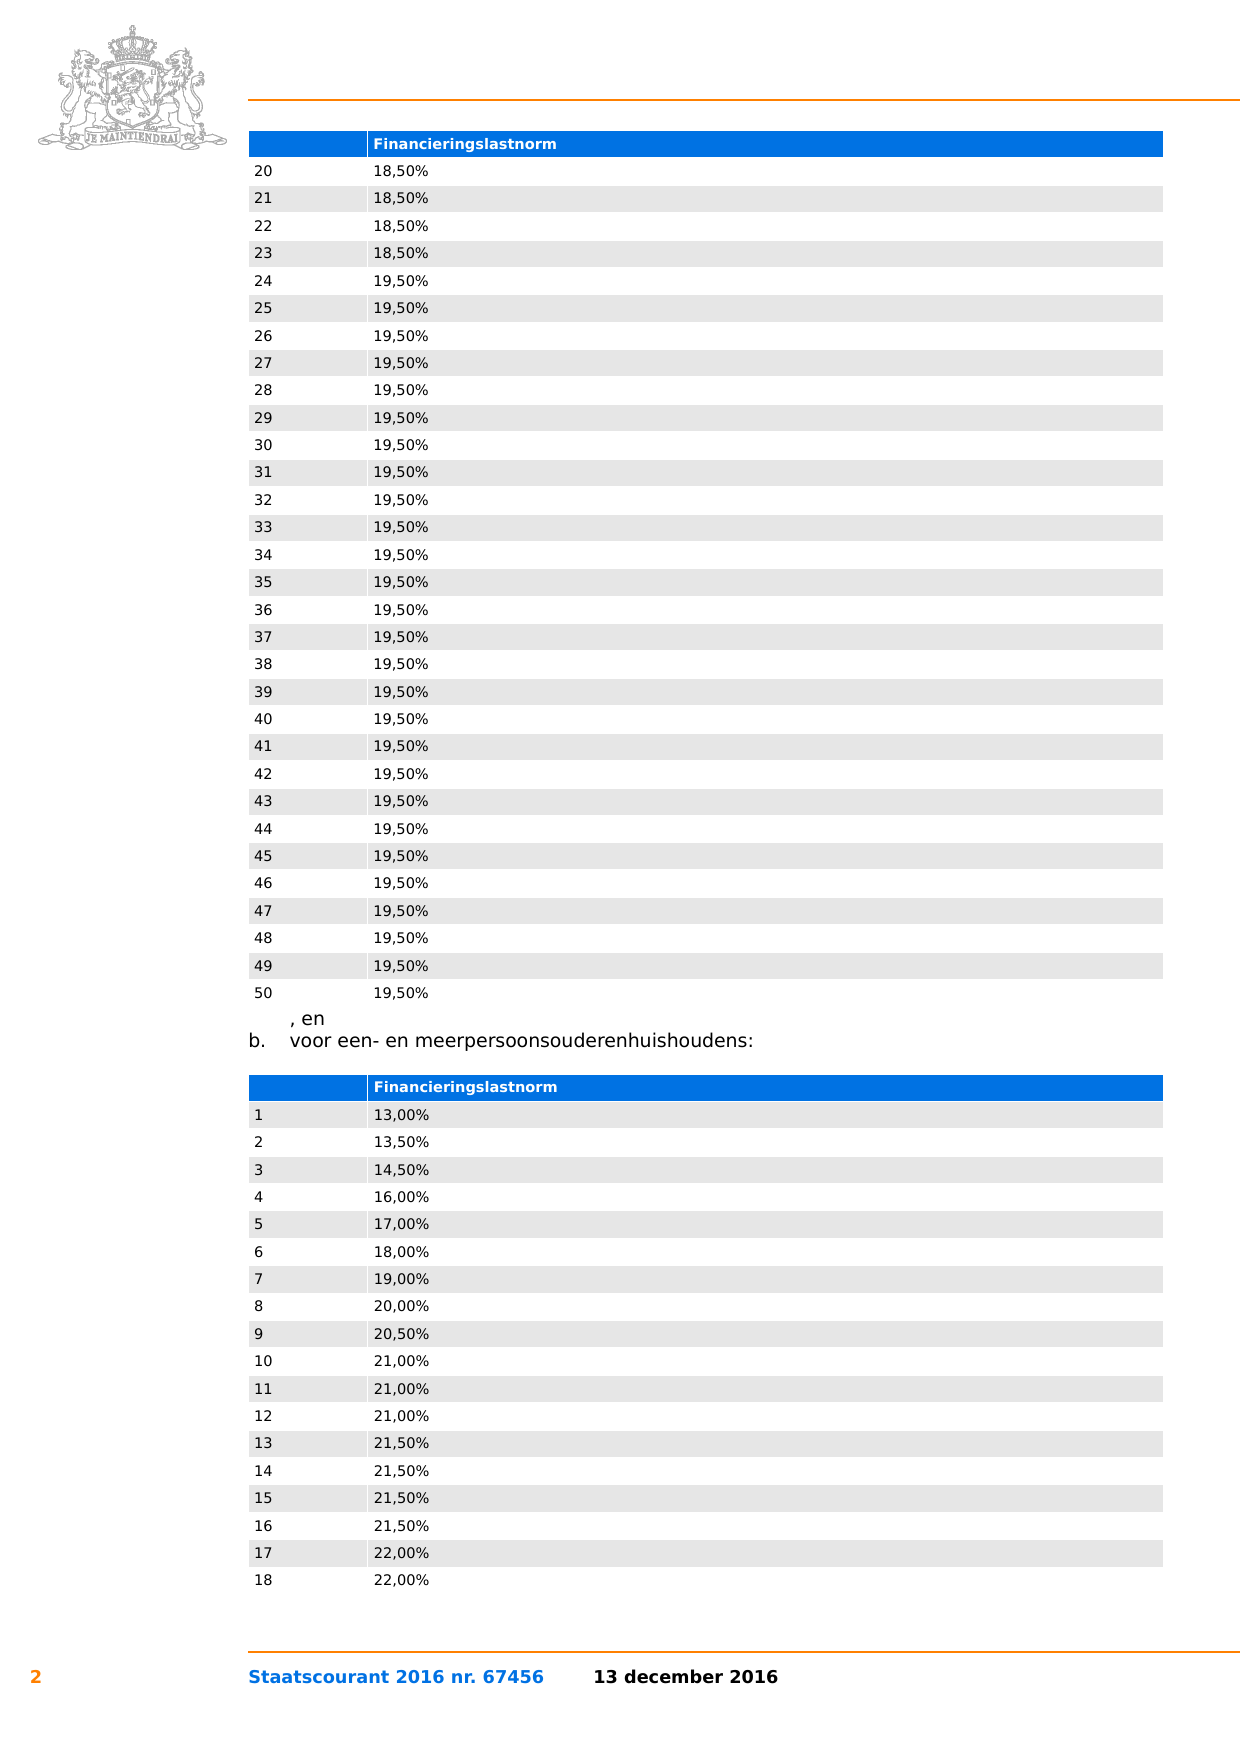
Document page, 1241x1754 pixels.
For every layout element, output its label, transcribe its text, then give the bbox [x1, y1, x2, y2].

table_cell 50 [249, 980, 367, 1007]
table_cell 18,50% [368, 213, 1163, 239]
table_cell 20,00% [368, 1294, 1163, 1320]
table_cell 34 [249, 542, 367, 568]
table_cell 19,50% [368, 432, 1163, 459]
table_cell 21 [249, 186, 367, 212]
table_cell 19,50% [368, 898, 1163, 924]
table_header Financieringslastnorm [368, 1075, 1163, 1101]
table_header [249, 1075, 367, 1101]
table_cell 21,50% [368, 1513, 1163, 1539]
table_cell 19,50% [368, 460, 1163, 486]
table_cell 19,50% [368, 487, 1163, 513]
table_cell 18,50% [368, 241, 1163, 267]
table_cell 13,50% [368, 1129, 1163, 1156]
table_cell 4 [249, 1184, 367, 1210]
table_cell 15 [249, 1485, 367, 1512]
table_cell 8 [249, 1294, 367, 1320]
table_cell 19,50% [368, 843, 1163, 869]
table_cell 19,50% [368, 789, 1163, 815]
table_cell 19,50% [368, 378, 1163, 404]
table_cell 23 [249, 241, 367, 267]
table_cell 19,50% [368, 542, 1163, 568]
table_cell 20,50% [368, 1321, 1163, 1347]
table_cell 33 [249, 515, 367, 541]
table_cell 22 [249, 213, 367, 239]
table_cell 6 [249, 1239, 367, 1265]
table_cell 19,50% [368, 350, 1163, 376]
table_cell 39 [249, 679, 367, 705]
table_header [249, 131, 367, 157]
table_cell 19,50% [368, 816, 1163, 842]
table_cell 1 [249, 1102, 367, 1128]
table_header Financieringslastnorm [368, 131, 1163, 157]
table_cell 19,50% [368, 679, 1163, 705]
table_cell 22,00% [368, 1568, 1163, 1594]
table_cell 10 [249, 1349, 367, 1375]
table_cell 42 [249, 761, 367, 787]
table_cell 13,00% [368, 1102, 1163, 1128]
table_cell 19,50% [368, 405, 1163, 431]
table_cell 19,50% [368, 953, 1163, 979]
table_cell 19,50% [368, 323, 1163, 349]
table_cell 43 [249, 789, 367, 815]
table_cell 21,50% [368, 1485, 1163, 1512]
table_cell 17,00% [368, 1211, 1163, 1238]
text b. voor een- en meerpersoonsouderenhuishoudens: [248, 1029, 1163, 1052]
table_cell 14 [249, 1458, 367, 1484]
table_cell 5 [249, 1211, 367, 1238]
table_cell 47 [249, 898, 367, 924]
table_cell 32 [249, 487, 367, 513]
table_cell 25 [249, 295, 367, 322]
table_cell 18 [249, 1568, 367, 1594]
table_cell 19,50% [368, 597, 1163, 623]
table_cell 45 [249, 843, 367, 869]
table_cell 31 [249, 460, 367, 486]
table_cell 7 [249, 1266, 367, 1293]
table_cell 19,50% [368, 295, 1163, 322]
table_cell 27 [249, 350, 367, 376]
table_cell 18,50% [368, 158, 1163, 185]
table_cell 19,50% [368, 569, 1163, 596]
table_cell 44 [249, 816, 367, 842]
table_cell 18,00% [368, 1239, 1163, 1265]
table_cell 21,50% [368, 1431, 1163, 1457]
table_cell 38 [249, 651, 367, 678]
table_cell 19,50% [368, 268, 1163, 294]
table_cell 35 [249, 569, 367, 596]
table_cell 13 [249, 1431, 367, 1457]
table_cell 16,00% [368, 1184, 1163, 1210]
table_cell 9 [249, 1321, 367, 1347]
table_cell 24 [249, 268, 367, 294]
table_cell 20 [249, 158, 367, 185]
table_cell 19,50% [368, 871, 1163, 897]
table_cell 48 [249, 925, 367, 952]
table_cell 36 [249, 597, 367, 623]
table_cell 3 [249, 1157, 367, 1183]
table_cell 18,50% [368, 186, 1163, 212]
table_cell 21,00% [368, 1403, 1163, 1429]
picture [38, 25, 227, 150]
table_cell 21,00% [368, 1376, 1163, 1402]
table_cell 19,50% [368, 925, 1163, 952]
table_cell 19,50% [368, 734, 1163, 760]
table_cell 12 [249, 1403, 367, 1429]
table_cell 30 [249, 432, 367, 459]
table_cell 19,00% [368, 1266, 1163, 1293]
table_cell 41 [249, 734, 367, 760]
text , en [289, 1008, 1163, 1029]
table_cell 14,50% [368, 1157, 1163, 1183]
table_cell 21,00% [368, 1349, 1163, 1375]
table_cell 40 [249, 706, 367, 733]
table_cell 26 [249, 323, 367, 349]
table_cell 19,50% [368, 706, 1163, 733]
table_cell 11 [249, 1376, 367, 1402]
table_cell 19,50% [368, 980, 1163, 1007]
table_cell 16 [249, 1513, 367, 1539]
table_cell 2 [249, 1129, 367, 1156]
table_cell 19,50% [368, 761, 1163, 787]
table_cell 21,50% [368, 1458, 1163, 1484]
table_cell 37 [249, 624, 367, 650]
table_cell 28 [249, 378, 367, 404]
table_cell 19,50% [368, 624, 1163, 650]
table_cell 19,50% [368, 515, 1163, 541]
table_cell 17 [249, 1540, 367, 1567]
table_cell 46 [249, 871, 367, 897]
table_cell 22,00% [368, 1540, 1163, 1567]
table_cell 49 [249, 953, 367, 979]
table_cell 19,50% [368, 651, 1163, 678]
table_cell 29 [249, 405, 367, 431]
